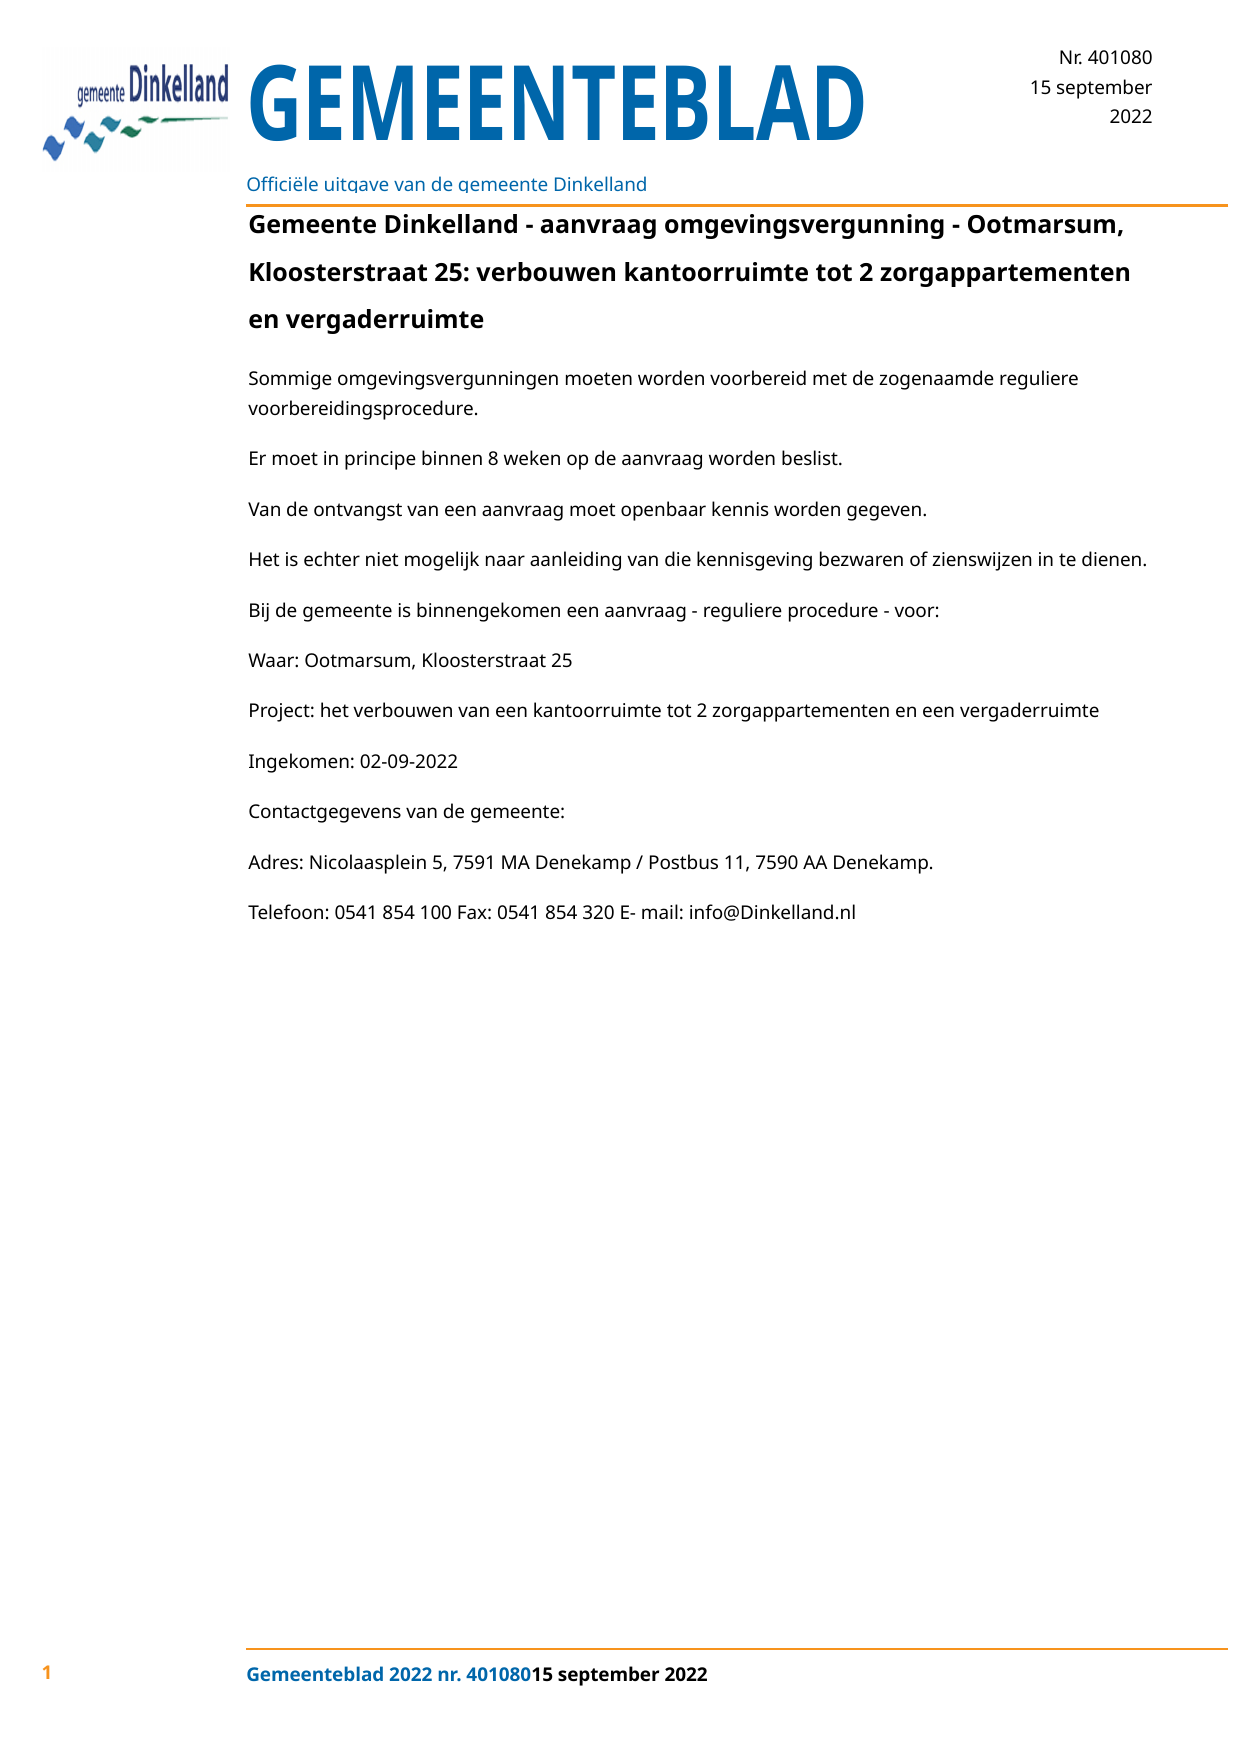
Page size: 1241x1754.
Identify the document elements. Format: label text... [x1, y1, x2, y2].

text Van de ontvangst van een aanvraag moet openbaar kennis worden gegeven. [248, 496, 1152, 522]
picture [41, 47, 231, 172]
text Adres: Nicolaasplein 5, 7591 MA Denekamp / Postbus 11, 7590 AA Denekamp. [248, 849, 1152, 874]
text Waar: Ootmarsum, Kloosterstraat 25 [248, 647, 1152, 673]
text Project: het verbouwen van een kantoorruimte tot 2 zorgappartementen en een vergaderruimte [248, 698, 1152, 723]
text Bij de gemeente is binnengekomen een aanvraag - reguliere procedure - voor: [248, 597, 1152, 622]
text Telefoon: 0541 854 100 Fax: 0541 854 320 E- mail: info@Dinkelland.nl [248, 899, 1152, 925]
text Ingekomen: 02-09-2022 [248, 748, 1152, 774]
text Sommige omgevingsvergunningen moeten worden voorbereid met de zogenaamde reguliere voorbereidingsprocedure. [248, 366, 1152, 421]
text Contactgegevens van de gemeente: [248, 798, 1152, 824]
text Er moet in principe binnen 8 weken op de aanvraag worden beslist. [248, 446, 1152, 471]
text Gemeente Dinkelland - aanvraag omgevingsvergunning - Ootmarsum, Kloosterstraat 25: verbouwen kantoorruimte tot 2 zorgappartementen en vergaderruimte [248, 207, 1152, 336]
text Het is echter niet mogelijk naar aanleiding van die kennisgeving bezwaren of zienswijzen in te dienen. [248, 546, 1152, 572]
